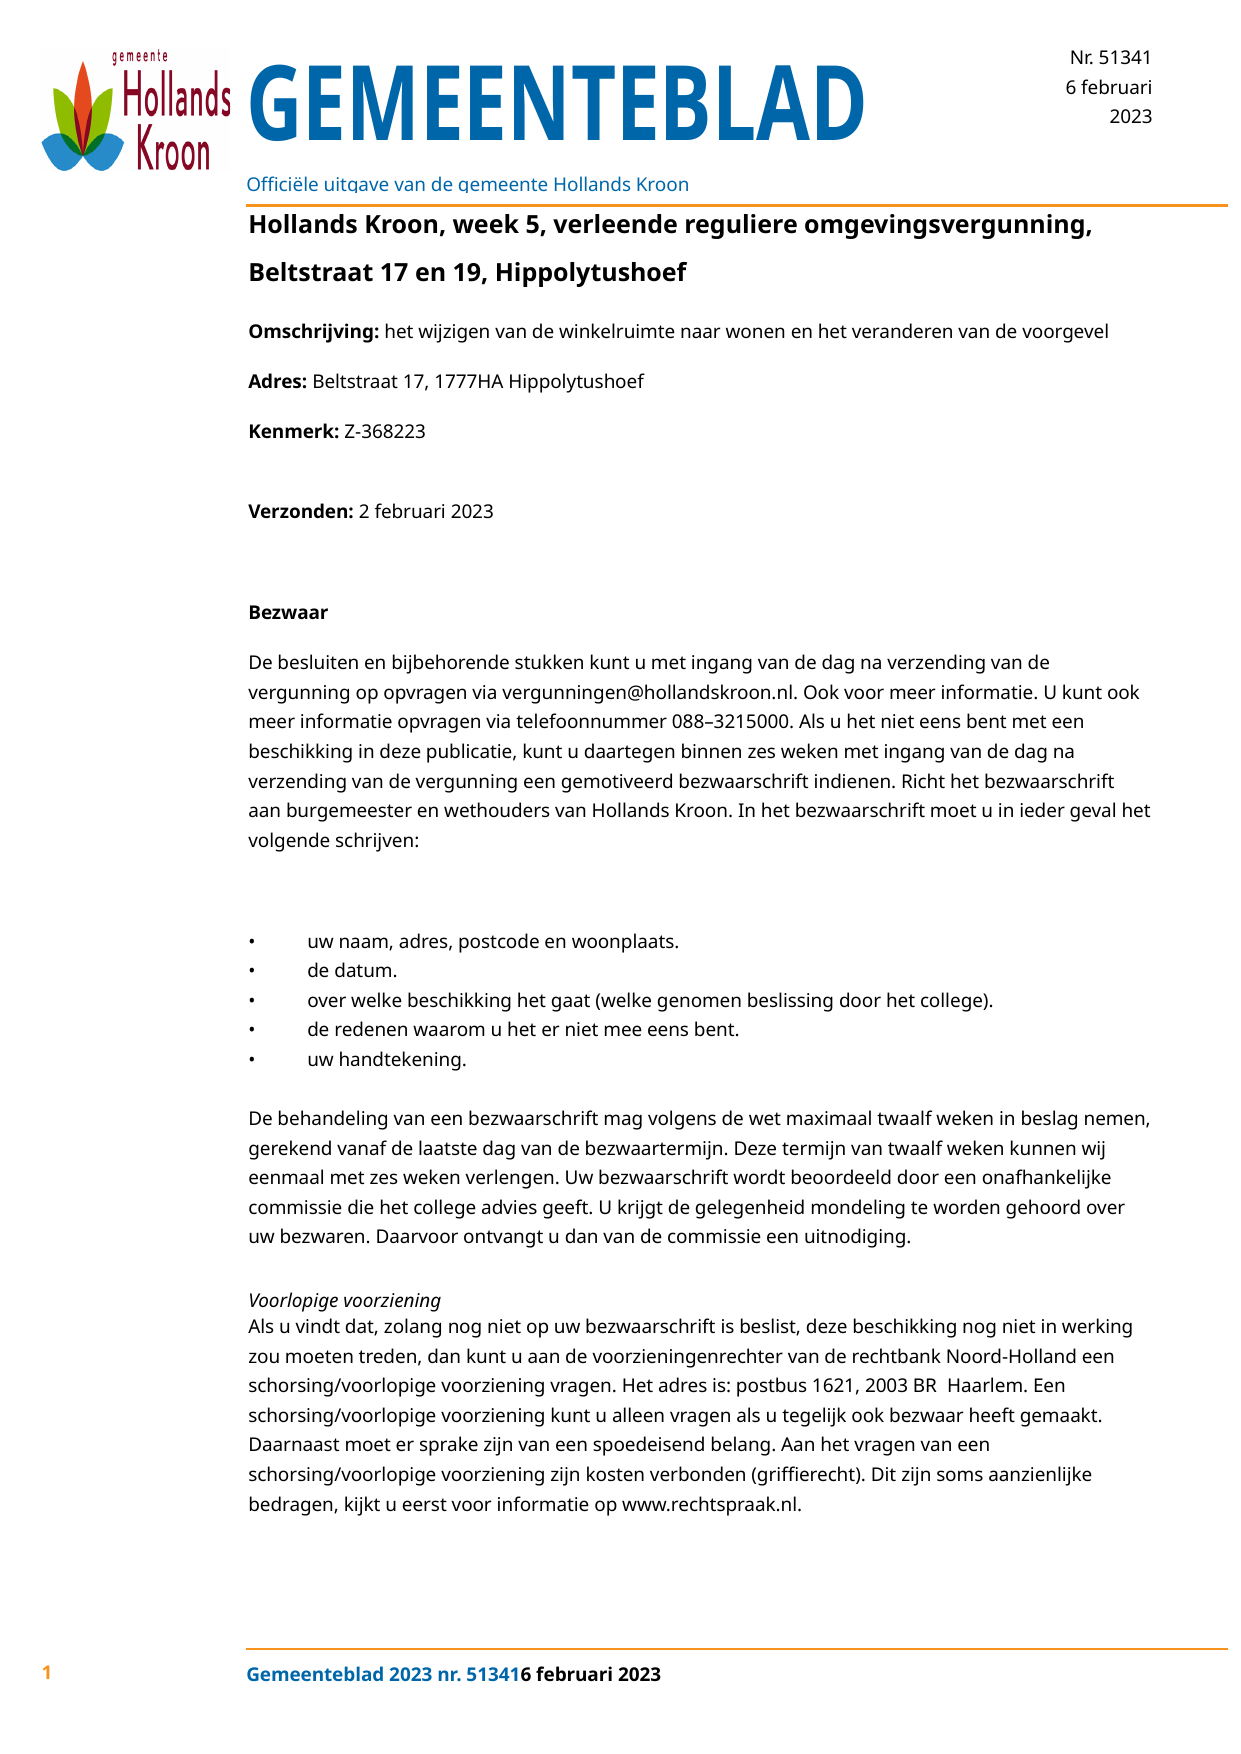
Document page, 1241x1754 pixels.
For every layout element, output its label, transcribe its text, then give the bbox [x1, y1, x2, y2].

list over welke beschikking het gaat (welke genomen beslissing door het college). [248, 987, 1152, 1013]
list uw naam, adres, postcode en woonplaats. [248, 928, 1152, 953]
text Voorlopige voorziening [248, 1288, 1152, 1313]
table_header [700, 469, 1152, 495]
list de datum. [248, 957, 1152, 983]
text Verzonden: 2 februari 2023 [248, 498, 1152, 524]
text De behandeling van een bezwaarschrift mag volgens de wet maximaal twaalf weken in beslag nemen, gerekend vanaf de laatste dag van de bezwaartermijn. Deze termijn van twaalf weken kunnen wij eenmaal met zes weken verlengen. Uw bezwaarschrift wordt beoordeeld door een onafhankelijke commissie die het college advies geeft. U krijgt de gelegenheid mondeling te worden gehoord over uw bezwaren. Daarvoor ontvangt u dan van de commissie een uitnodiging. [248, 1105, 1152, 1249]
picture [41, 47, 231, 172]
table_header [248, 469, 700, 495]
text Kenmerk: Z-368223 [248, 419, 1152, 444]
text Bezwaar [248, 599, 1152, 625]
text Adres: Beltstraat 17, 1777HA Hippolytushoef [248, 368, 1152, 394]
text De besluiten en bijbehorende stukken kunt u met ingang van de dag na verzending van de vergunning op opvragen via vergunningen@hollandskroon.nl. Ook voor meer informatie. U kunt ook meer informatie opvragen via telefoonnummer 088–3215000. Als u het niet eens bent met een beschikking in deze publicatie, kunt u daartegen binnen zes weken met ingang van de dag na verzending van de vergunning een gemotiveerd bezwaarschrift indienen. Richt het bezwaarschrift aan burgemeester en wethouders van Hollands Kroon. In het bezwaarschrift moet u in ieder geval het volgende schrijven: [248, 649, 1152, 853]
text Als u vindt dat, zolang nog niet op uw bezwaarschrift is beslist, deze beschikking nog niet in werking zou moeten treden, dan kunt u aan de voorzieningenrechter van de rechtbank Noord-Holland een schorsing/voorlopige voorziening vragen. Het adres is: postbus 1621, 2003 BR Haarlem. Een schorsing/voorlopige voorziening kunt u alleen vragen als u tegelijk ook bezwaar heeft gemaakt. Daarnaast moet er sprake zijn van een spoedeisend belang. Aan het vragen van een schorsing/voorlopige voorziening zijn kosten verbonden (griffierecht). Dit zijn soms aanzienlijke bedragen, kijkt u eerst voor informatie op www.rechtspraak.nl. [248, 1313, 1152, 1517]
list de redenen waarom u het er niet mee eens bent. [248, 1017, 1152, 1042]
text Omschrijving: het wijzigen van de winkelruimte naar wonen en het veranderen van de voorgevel [248, 318, 1152, 344]
text Hollands Kroon, week 5, verleende reguliere omgevingsvergunning, Beltstraat 17 en 19, Hippolytushoef [248, 207, 1152, 288]
list uw handtekening. [248, 1046, 1152, 1072]
